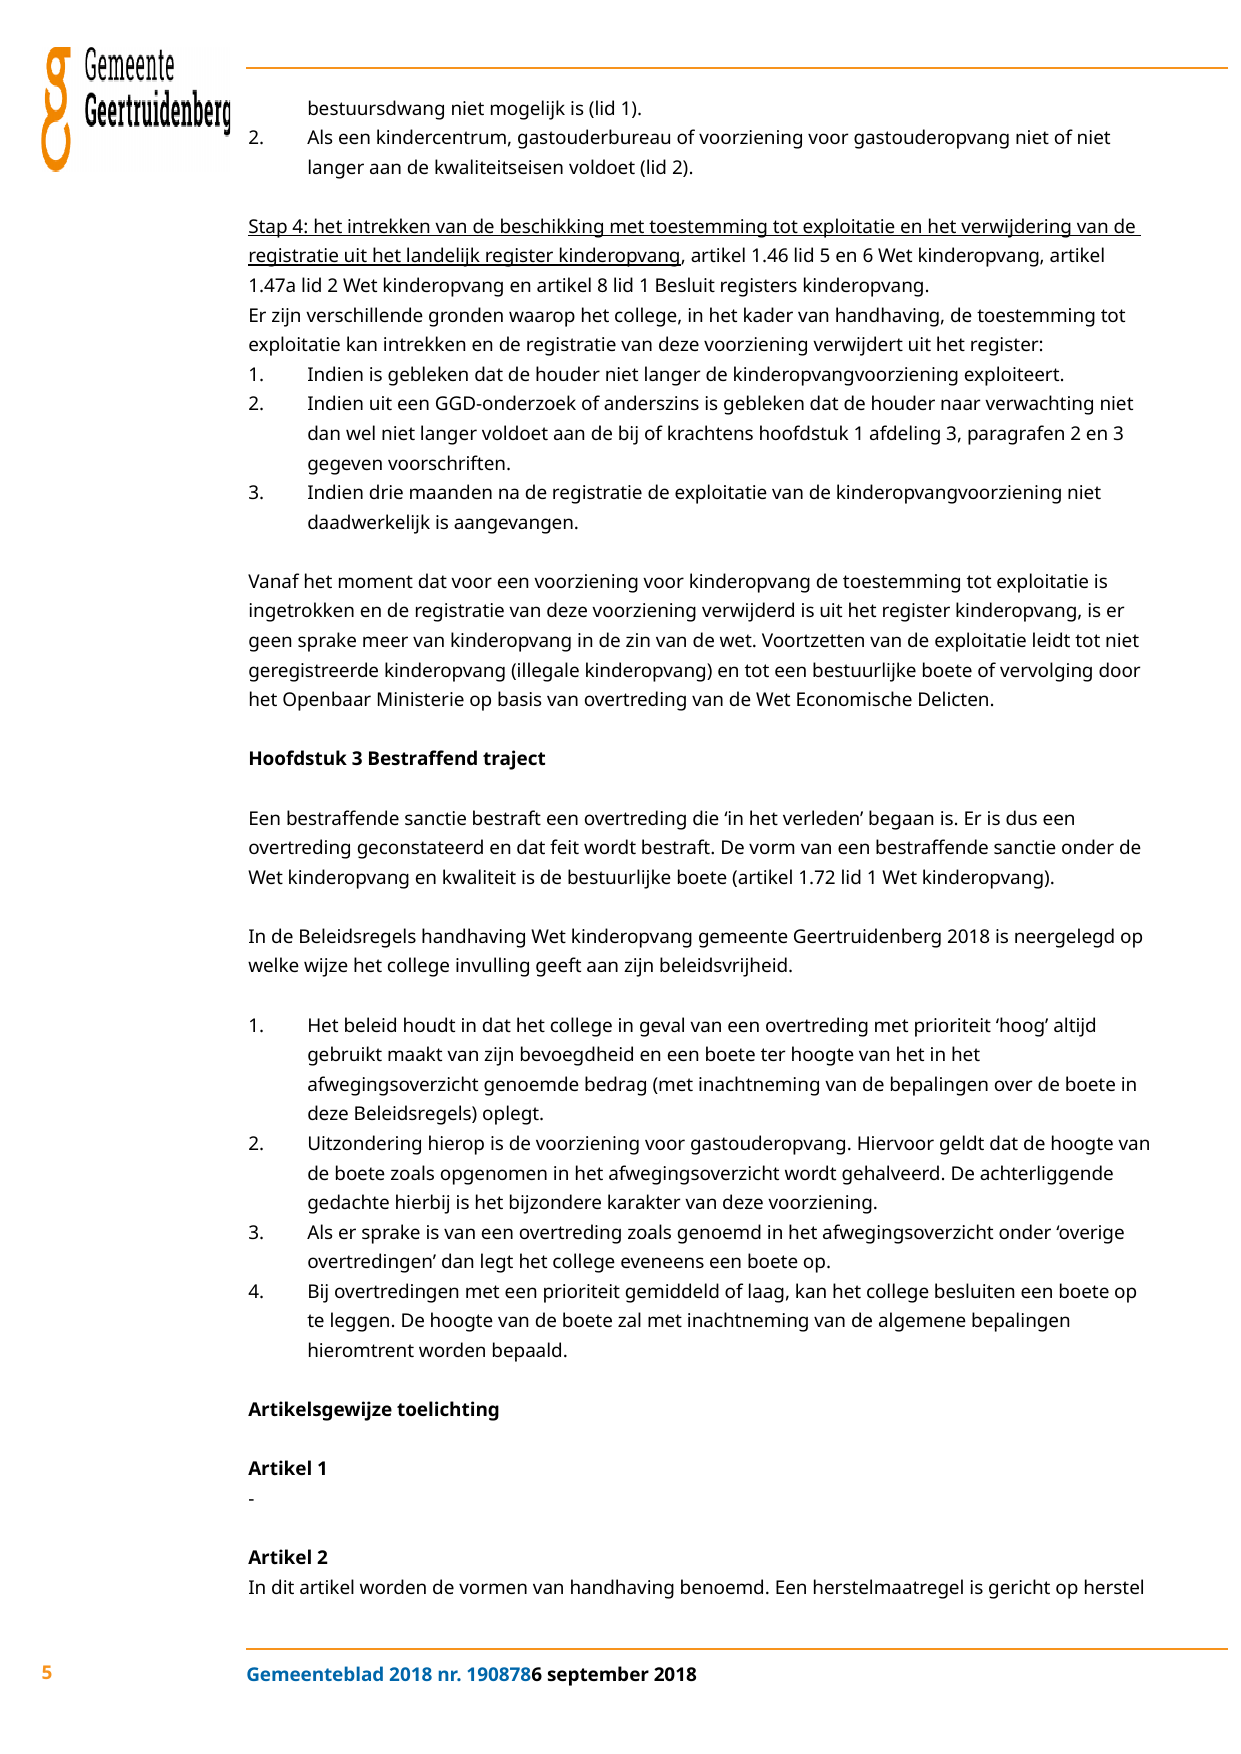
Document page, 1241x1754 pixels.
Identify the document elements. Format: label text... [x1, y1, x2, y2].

list Bij overtredingen met een prioriteit gemiddeld of laag, kan het college besluiten een boete op te leggen. De hoogte van de boete zal met inachtneming van de algemene bepalingen hieromtrent worden bepaald. [248, 1278, 1152, 1363]
text Een bestraffende sanctie bestraft een overtreding die ‘in het verleden’ begaan is. Er is dus een overtreding geconstateerd en dat feit wordt bestraft. De vorm van een bestraffende sanctie onder de Wet kinderopvang en kwaliteit is de bestuurlijke boete (artikel 1.72 lid 1 Wet kinderopvang). [248, 805, 1152, 890]
list Uitzondering hierop is de voorziening voor gastouderopvang. Hiervoor geldt dat de hoogte van de boete zoals opgenomen in het afwegingsoverzicht wordt gehalveerd. De achterliggende gedachte hierbij is het bijzondere karakter van deze voorziening. [248, 1130, 1152, 1215]
list bestuursdwang niet mogelijk is (lid 1). [248, 95, 1152, 121]
text In de Beleidsregels handhaving Wet kinderopvang gemeente Geertruidenberg 2018 is neergelegd op welke wijze het college invulling geeft aan zijn beleidsvrijheid. [248, 923, 1152, 978]
list Indien uit een GGD-onderzoek of anderszins is gebleken dat de houder naar verwachting niet dan wel niet langer voldoet aan de bij of krachtens hoofdstuk 1 afdeling 3, paragrafen 2 en 3 gegeven voorschriften. [248, 391, 1152, 476]
picture [41, 47, 231, 172]
text Artikel 1 [248, 1456, 1152, 1481]
text - [248, 1485, 1152, 1511]
text Hoofdstuk 3 Bestraffend traject [248, 746, 1152, 771]
text Er zijn verschillende gronden waarop het college, in het kader van handhaving, de toestemming tot exploitatie kan intrekken en de registratie van deze voorziening verwijdert uit het register: [248, 302, 1152, 357]
list Indien is gebleken dat de houder niet langer de kinderopvangvoorziening exploiteert. [248, 361, 1152, 387]
list Als een kindercentrum, gastouderbureau of voorziening voor gastouderopvang niet of niet langer aan de kwaliteitseisen voldoet (lid 2). [248, 124, 1152, 180]
text Vanaf het moment dat voor een voorziening voor kinderopvang de toestemming tot exploitatie is ingetrokken en de registratie van deze voorziening verwijderd is uit het register kinderopvang, is er geen sprake meer van kinderopvang in de zin van de wet. Voortzetten van de exploitatie leidt tot niet geregistreerde kinderopvang (illegale kinderopvang) en tot een bestuurlijke boete of vervolging door het Openbaar Ministerie op basis van overtreding van de Wet Economische Delicten. [248, 568, 1152, 712]
list Indien drie maanden na de registratie de exploitatie van de kinderopvangvoorziening niet daadwerkelijk is aangevangen. [248, 479, 1152, 535]
text In dit artikel worden de vormen van handhaving benoemd. Een herstelmaatregel is gericht op herstel [248, 1574, 1152, 1600]
list Het beleid houdt in dat het college in geval van een overtreding met prioriteit ‘hoog’ altijd gebruikt maakt van zijn bevoegdheid en een boete ter hoogte van het in het afwegingsoverzicht genoemde bedrag (met inachtneming van de bepalingen over de boete in deze Beleidsregels) oplegt. [248, 1012, 1152, 1126]
text Artikelsgewijze toelichting [248, 1396, 1152, 1422]
list Als er sprake is van een overtreding zoals genoemd in het afwegingsoverzicht onder ‘overige overtredingen’ dan legt het college eveneens een boete op. [248, 1219, 1152, 1274]
text Artikel 2 [248, 1544, 1152, 1570]
text Stap 4: het intrekken van de beschikking met toestemming tot exploitatie en het verwijdering van de registratie uit het landelijk register kinderopvang, artikel 1.46 lid 5 en 6 Wet kinderopvang, artikel 1.47a lid 2 Wet kinderopvang en artikel 8 lid 1 Besluit registers kinderopvang. [248, 213, 1152, 298]
